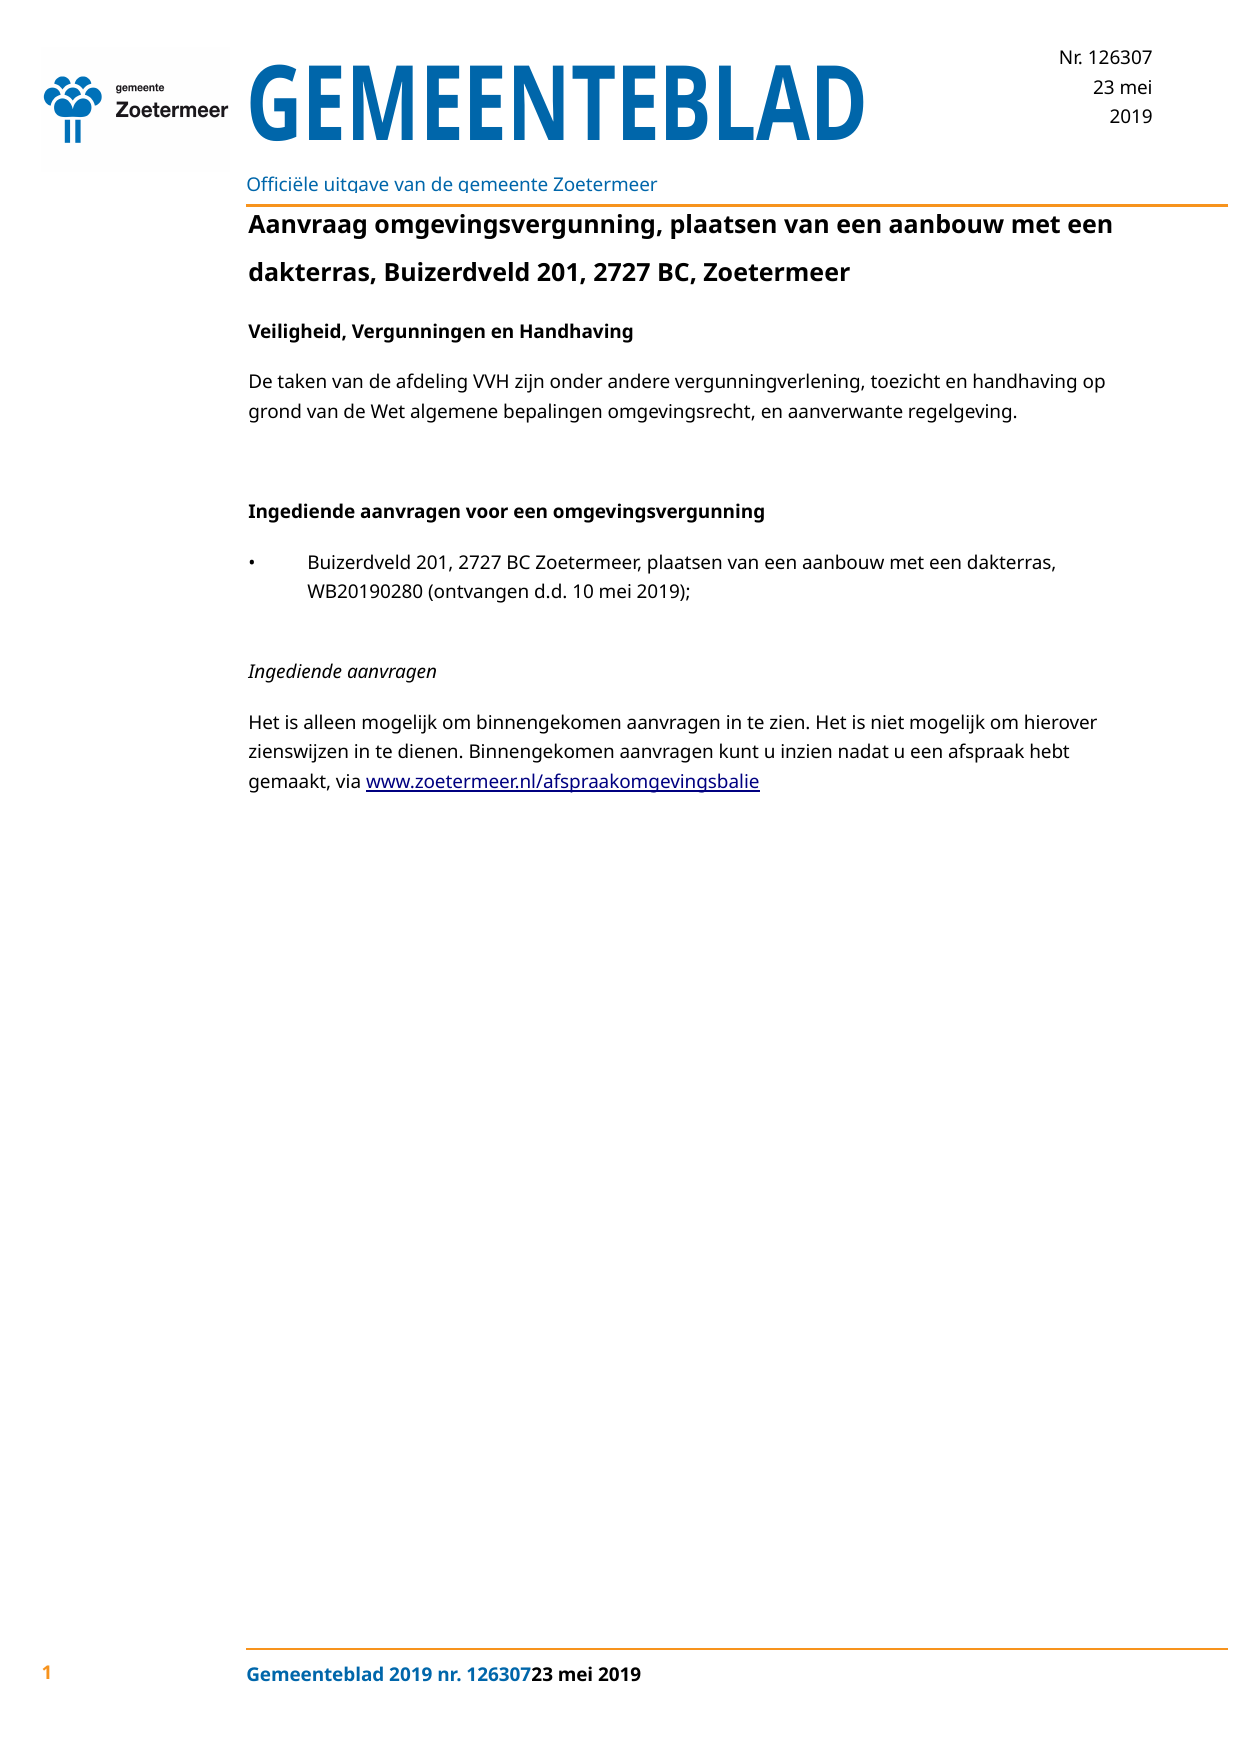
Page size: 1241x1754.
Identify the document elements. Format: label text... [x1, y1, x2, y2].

text Het is alleen mogelijk om binnengekomen aanvragen in te zien. Het is niet mogelijk om hierover zienswijzen in te dienen. Binnengekomen aanvragen kunt u inzien nadat u een afspraak hebt gemaakt, via www.zoetermeer.nl/afspraakomgevingsbalie [248, 709, 1152, 794]
text Aanvraag omgevingsvergunning, plaatsen van een aanbouw met een dakterras, Buizerdveld 201, 2727 BC, Zoetermeer [248, 207, 1152, 288]
text Ingediende aanvragen [248, 659, 1152, 684]
text Veiligheid, Vergunningen en Handhaving [248, 318, 1152, 344]
text Ingediende aanvragen voor een omgevingsvergunning [248, 499, 1152, 524]
text De taken van de afdeling VVH zijn onder andere vergunningverlening, toezicht en handhaving op grond van de Wet algemene bepalingen omgevingsrecht, en aanverwante regelgeving. [248, 368, 1152, 424]
list Buizerdveld 201, 2727 BC Zoetermeer, plaatsen van een aanbouw met een dakterras, WB20190280 (ontvangen d.d. 10 mei 2019); [248, 549, 1152, 604]
picture [41, 47, 231, 172]
